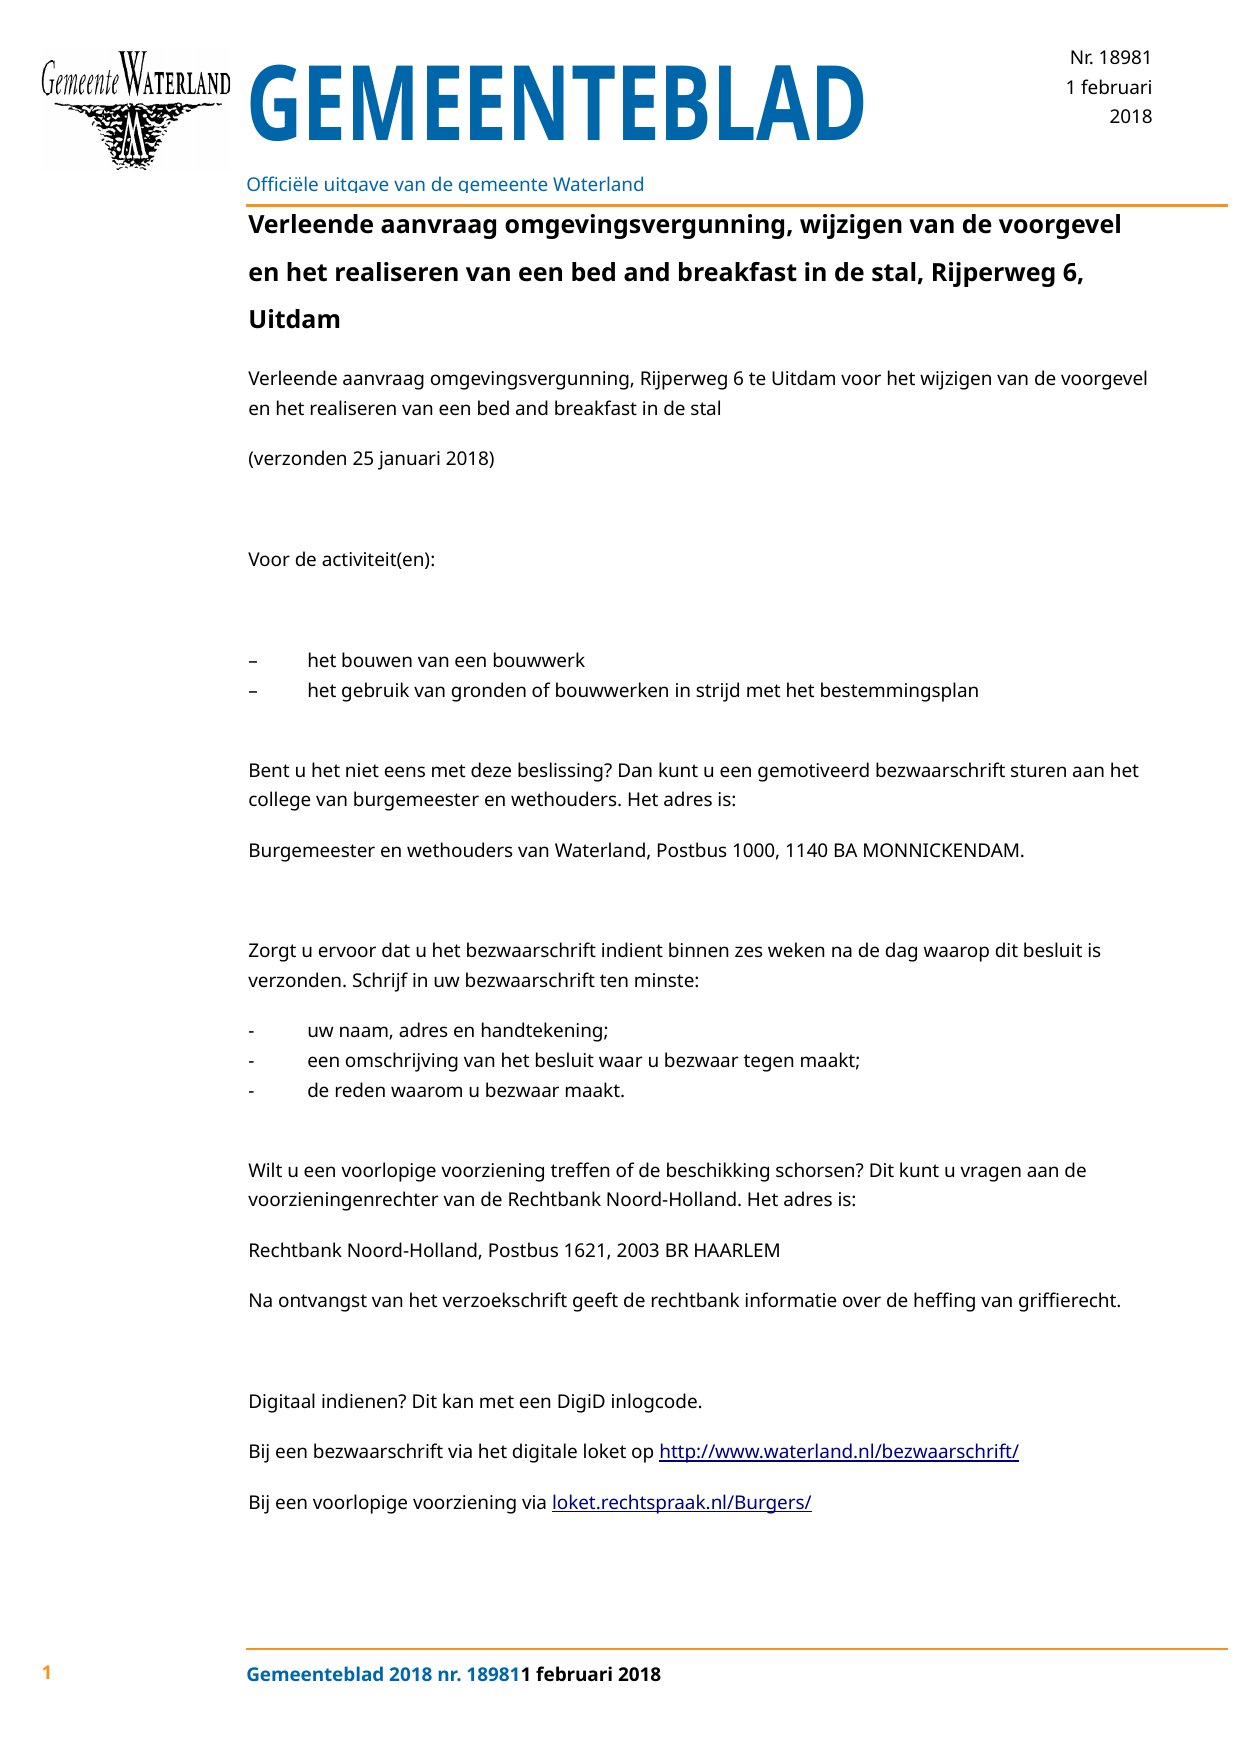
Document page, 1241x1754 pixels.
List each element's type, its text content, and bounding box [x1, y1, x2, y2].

picture [41, 47, 231, 172]
text Burgemeester en wethouders van Waterland, Postbus 1000, 1140 BA MONNICKENDAM. [248, 837, 1152, 862]
text Rechtbank Noord-Holland, Postbus 1621, 2003 BR HAARLEM [248, 1237, 1152, 1262]
text Bij een voorlopige voorziening via loket.rechtspraak.nl/Burgers/ [248, 1489, 1152, 1514]
text Verleende aanvraag omgevingsvergunning, wijzigen van de voorgevel en het realiseren van een bed and breakfast in de stal, Rijperweg 6, Uitdam [248, 207, 1152, 336]
list de reden waarom u bezwaar maakt. [248, 1077, 1152, 1102]
list het bouwen van een bouwwerk [248, 647, 1152, 673]
text Voor de activiteit(en): [248, 546, 1152, 572]
text Na ontvangst van het verzoekschrift geeft de rechtbank informatie over de heffing van griffierecht. [248, 1287, 1152, 1313]
text Bij een bezwaarschrift via het digitale loket op http://www.waterland.nl/bezwaarschrift/ [248, 1438, 1152, 1464]
text Verleende aanvraag omgevingsvergunning, Rijperweg 6 te Uitdam voor het wijzigen van de voorgevel en het realiseren van een bed and breakfast in de stal [248, 366, 1152, 421]
text Digitaal indienen? Dit kan met een DigiD inlogcode. [248, 1388, 1152, 1414]
text Zorgt u ervoor dat u het bezwaarschrift indient binnen zes weken na de dag waarop dit besluit is verzonden. Schrijf in uw bezwaarschrift ten minste: [248, 938, 1152, 993]
text Wilt u een voorlopige voorziening treffen of de beschikking schorsen? Dit kunt u vragen aan de voorzieningenrechter van de Rechtbank Noord-Holland. Het adres is: [248, 1157, 1152, 1212]
list uw naam, adres en handtekening; [248, 1018, 1152, 1043]
text Bent u het niet eens met deze beslissing? Dan kunt u een gemotiveerd bezwaarschrift sturen aan het college van burgemeester en wethouders. Het adres is: [248, 757, 1152, 812]
text (verzonden 25 januari 2018) [248, 446, 1152, 471]
list het gebruik van gronden of bouwwerken in strijd met het bestemmingsplan [248, 677, 1152, 702]
list een omschrijving van het besluit waar u bezwaar tegen maakt; [248, 1047, 1152, 1073]
